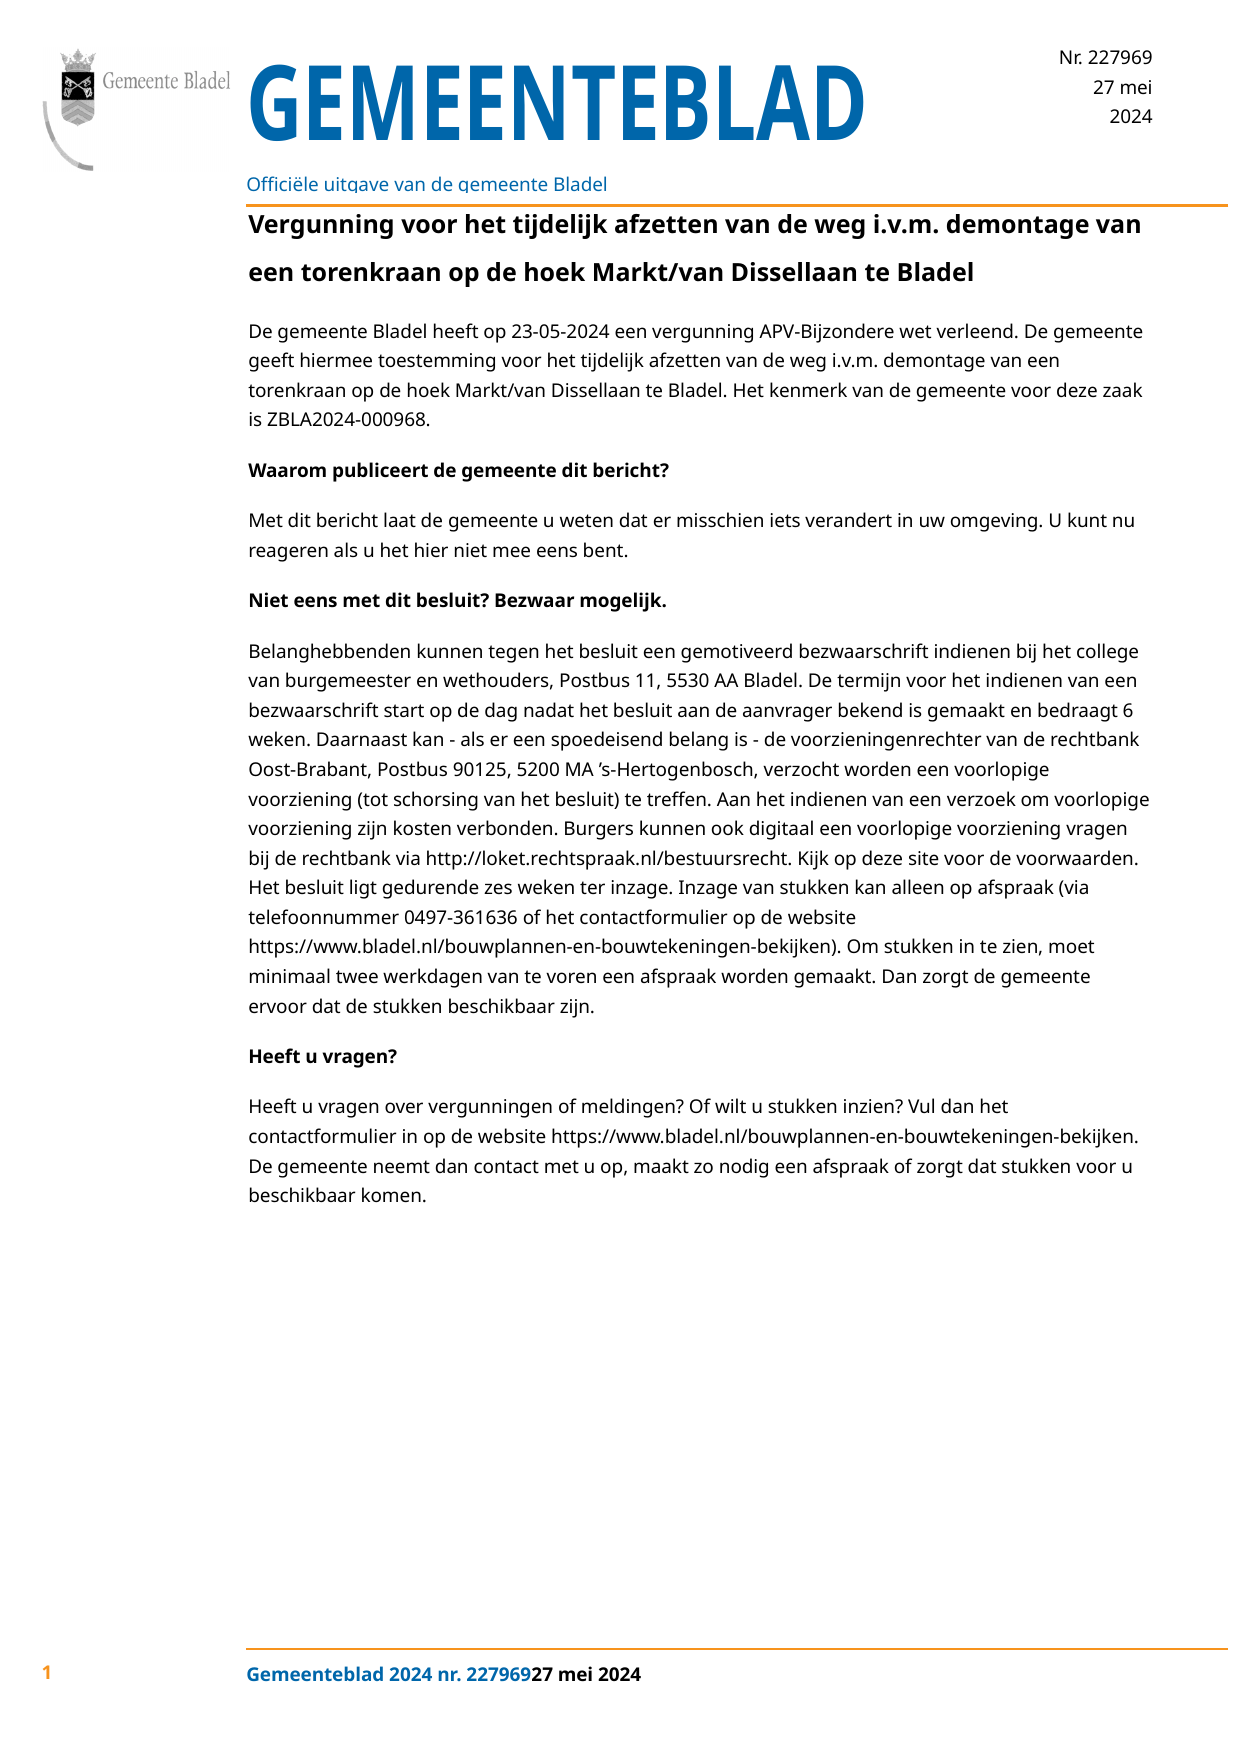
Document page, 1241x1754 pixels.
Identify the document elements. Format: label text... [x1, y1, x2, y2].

text Niet eens met dit besluit? Bezwaar mogelijk. [248, 587, 1152, 613]
text Waarom publiceert de gemeente dit bericht? [248, 457, 1152, 483]
text Met dit bericht laat de gemeente u weten dat er misschien iets verandert in uw omgeving. U kunt nu reageren als u het hier niet mee eens bent. [248, 507, 1152, 563]
text Heeft u vragen over vergunningen of meldingen? Of wilt u stukken inzien? Vul dan het contactformulier in op de website https://www.bladel.nl/bouwplannen-en-bouwtekeningen-bekijken. De gemeente neemt dan contact met u op, maakt zo nodig een afspraak of zorgt dat stukken voor u beschikbaar komen. [248, 1094, 1152, 1208]
text Vergunning voor het tijdelijk afzetten van de weg i.v.m. demontage van een torenkraan op de hoek Markt/van Dissellaan te Bladel [248, 207, 1152, 288]
picture [41, 47, 231, 172]
text Heeft u vragen? [248, 1043, 1152, 1069]
text De gemeente Bladel heeft op 23-05-2024 een vergunning APV-Bijzondere wet verleend. De gemeente geeft hiermee toestemming voor het tijdelijk afzetten van de weg i.v.m. demontage van een torenkraan op de hoek Markt/van Dissellaan te Bladel. Het kenmerk van de gemeente voor deze zaak is ZBLA2024-000968. [248, 318, 1152, 432]
text Belanghebbenden kunnen tegen het besluit een gemotiveerd bezwaarschrift indienen bij het college van burgemeester en wethouders, Postbus 11, 5530 AA Bladel. De termijn voor het indienen van een bezwaarschrift start op de dag nadat het besluit aan de aanvrager bekend is gemaakt en bedraagt 6 weken. Daarnaast kan - als er een spoedeisend belang is - de voorzieningenrechter van de rechtbank Oost-Brabant, Postbus 90125, 5200 MA ’s-Hertogenbosch, verzocht worden een voorlopige voorziening (tot schorsing van het besluit) te treffen. Aan het indienen van een verzoek om voorlopige voorziening zijn kosten verbonden. Burgers kunnen ook digitaal een voorlopige voorziening vragen bij de rechtbank via http://loket.rechtspraak.nl/bestuursrecht. Kijk op deze site voor de voorwaarden. Het besluit ligt gedurende zes weken ter inzage. Inzage van stukken kan alleen op afspraak (via telefoonnummer 0497-361636 of het contactformulier op de website https://www.bladel.nl/bouwplannen-en-bouwtekeningen-bekijken). Om stukken in te zien, moet minimaal twee werkdagen van te voren een afspraak worden gemaakt. Dan zorgt de gemeente ervoor dat de stukken beschikbaar zijn. [248, 638, 1152, 1019]
